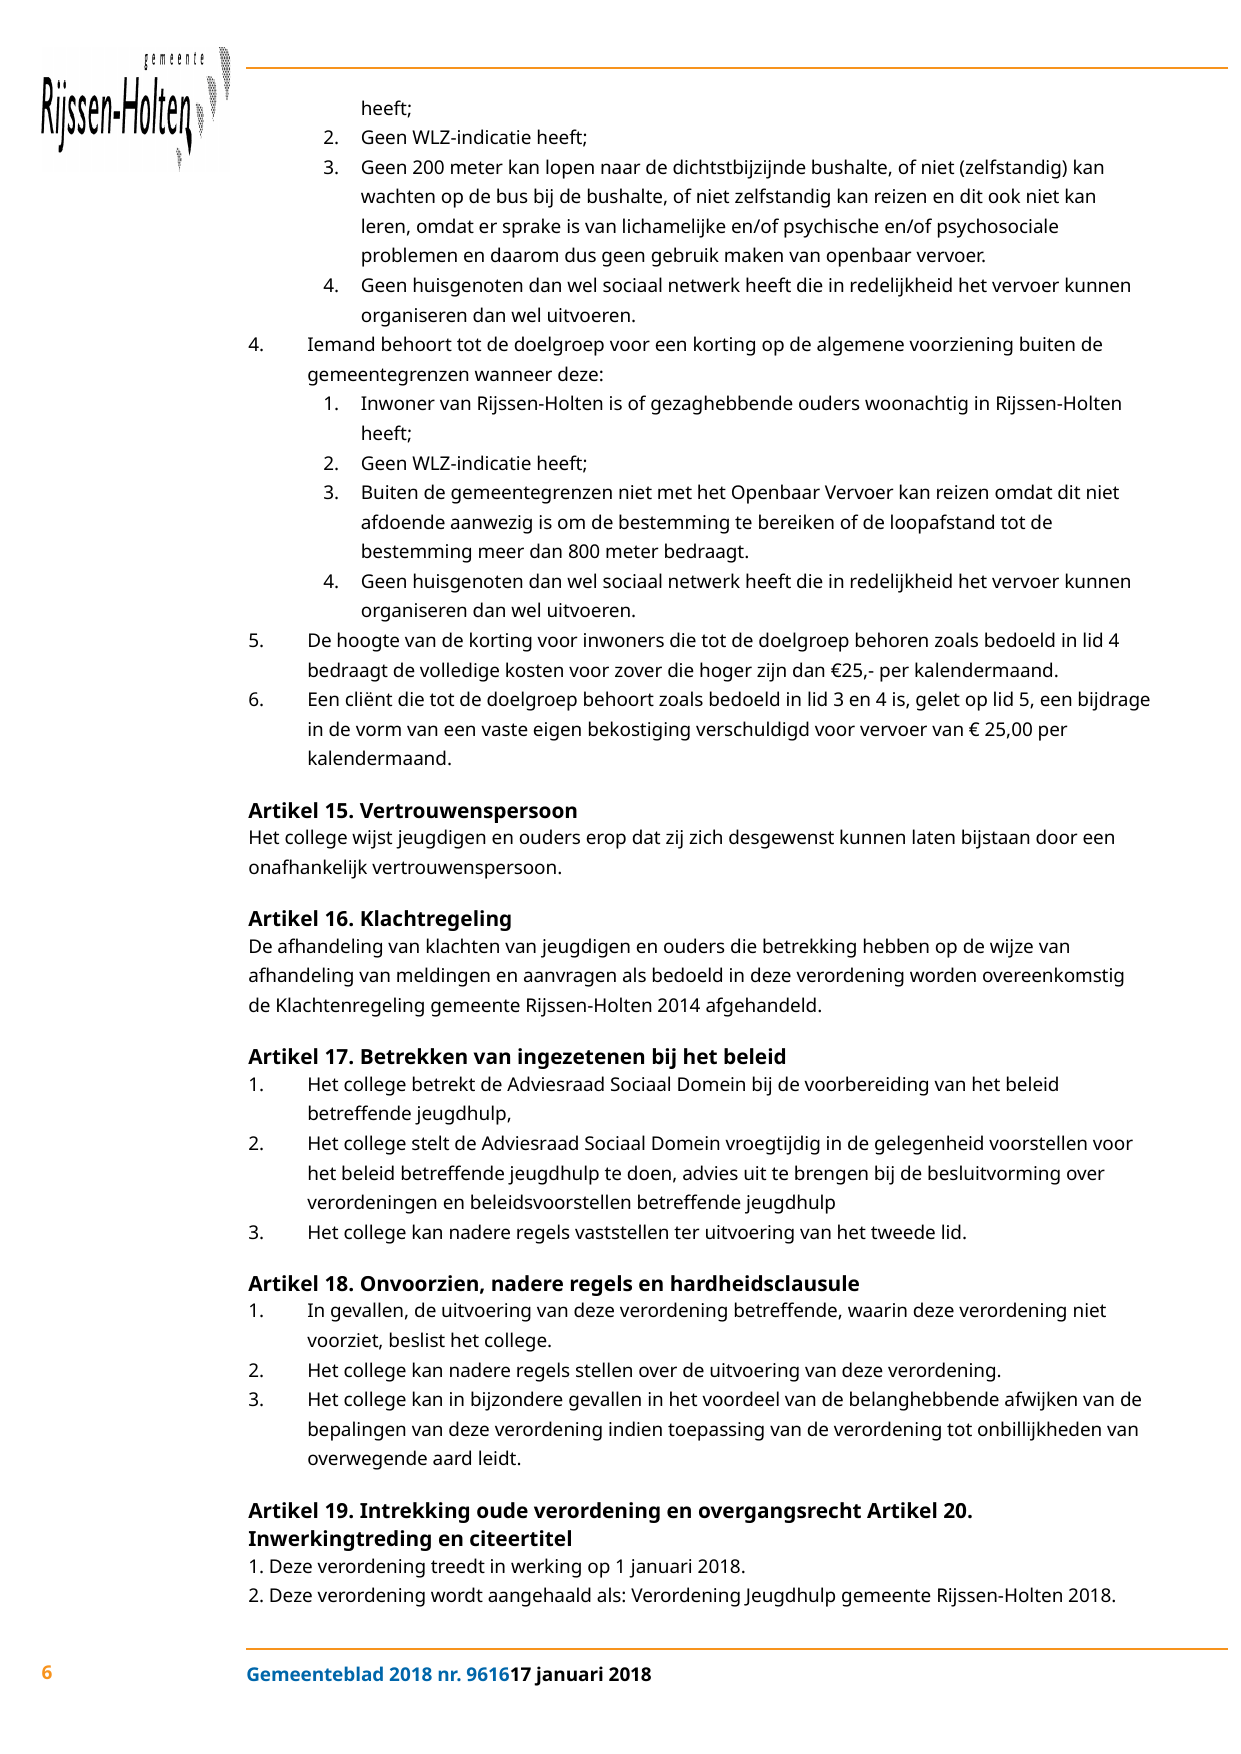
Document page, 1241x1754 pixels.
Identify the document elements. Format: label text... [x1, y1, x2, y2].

list Geen huisgenoten dan wel sociaal netwerk heeft die in redelijkheid het vervoer kunnen organiseren dan wel uitvoeren. [323, 568, 1152, 623]
text Artikel 15. Vertrouwenspersoon [248, 796, 1152, 824]
text Artikel 17. Betrekken van ingezetenen bij het beleid [248, 1042, 1152, 1071]
list Het college kan nadere regels stellen over de uitvoering van deze verordening. [248, 1357, 1152, 1383]
list Het college stelt de Adviesraad Sociaal Domein vroegtijdig in de gelegenheid voorstellen voor het beleid betreffende jeugdhulp te doen, advies uit te brengen bij de besluitvorming over verordeningen en beleidsvoorstellen betreffende jeugdhulp [248, 1130, 1152, 1215]
text De afhandeling van klachten van jeugdigen en ouders die betrekking hebben op de wijze van afhandeling van meldingen en aanvragen als bedoeld in deze verordening worden overeenkomstig de Klachtenregeling gemeente Rijssen-Holten 2014 afgehandeld. [248, 933, 1152, 1018]
text Artikel 18. Onvoorzien, nadere regels en hardheidsclausule [248, 1269, 1152, 1298]
text Artikel 16. Klachtregeling [248, 904, 1152, 933]
list Geen WLZ-indicatie heeft; [323, 450, 1152, 476]
list Buiten de gemeentegrenzen niet met het Openbaar Vervoer kan reizen omdat dit niet afdoende aanwezig is om de bestemming te bereiken of de loopafstand tot de bestemming meer dan 800 meter bedraagt. [323, 479, 1152, 564]
list Het college kan nadere regels vaststellen ter uitvoering van het tweede lid. [248, 1219, 1152, 1244]
list Iemand behoort tot de doelgroep voor een korting op de algemene voorziening buiten de gemeentegrenzen wanneer deze: [248, 331, 1152, 387]
list Geen huisgenoten dan wel sociaal netwerk heeft die in redelijkheid het vervoer kunnen organiseren dan wel uitvoeren. [323, 272, 1152, 328]
text 2. Deze verordening wordt aangehaald als: Verordening Jeugdhulp gemeente Rijssen-Holten 2018. [248, 1582, 1152, 1608]
list Inwoner van Rijssen-Holten is of gezaghebbende ouders woonachtig in Rijssen-Holten heeft; [323, 391, 1152, 446]
list Het college betrekt de Adviesraad Sociaal Domein bij de voorbereiding van het beleid betreffende jeugdhulp, [248, 1071, 1152, 1126]
list Geen 200 meter kan lopen naar de dichtstbijzijnde bushalte, of niet (zelfstandig) kan wachten op de bus bij de bushalte, of niet zelfstandig kan reizen en dit ook niet kan leren, omdat er sprake is van lichamelijke en/of psychische en/of psychosociale problemen en daarom dus geen gebruik maken van openbaar vervoer. [323, 154, 1152, 268]
text 1. Deze verordening treedt in werking op 1 januari 2018. [248, 1553, 1152, 1579]
list De hoogte van de korting voor inwoners die tot de doelgroep behoren zoals bedoeld in lid 4 bedraagt de volledige kosten voor zover die hoger zijn dan €25,- per kalendermaand. [248, 627, 1152, 683]
list Geen WLZ-indicatie heeft; [323, 124, 1152, 150]
list Het college kan in bijzondere gevallen in het voordeel van de belanghebbende afwijken van de bepalingen van deze verordening indien toepassing van de verordening tot onbillijkheden van overwegende aard leidt. [248, 1386, 1152, 1471]
text Het college wijst jeugdigen en ouders erop dat zij zich desgewenst kunnen laten bijstaan door een onafhankelijk vertrouwenspersoon. [248, 824, 1152, 880]
list heeft; [323, 95, 1152, 121]
list Een cliënt die tot de doelgroep behoort zoals bedoeld in lid 3 en 4 is, gelet op lid 5, een bijdrage in de vorm van een vaste eigen bekostiging verschuldigd voor vervoer van € 25,00 per kalendermaand. [248, 686, 1152, 771]
picture [41, 47, 231, 172]
list In gevallen, de uitvoering van deze verordening betreffende, waarin deze verordening niet voorziet, beslist het college. [248, 1298, 1152, 1353]
text Artikel 19. Intrekking oude verordening en overgangsrecht Artikel 20. Inwerkingtreding en citeertitel [248, 1496, 1152, 1553]
